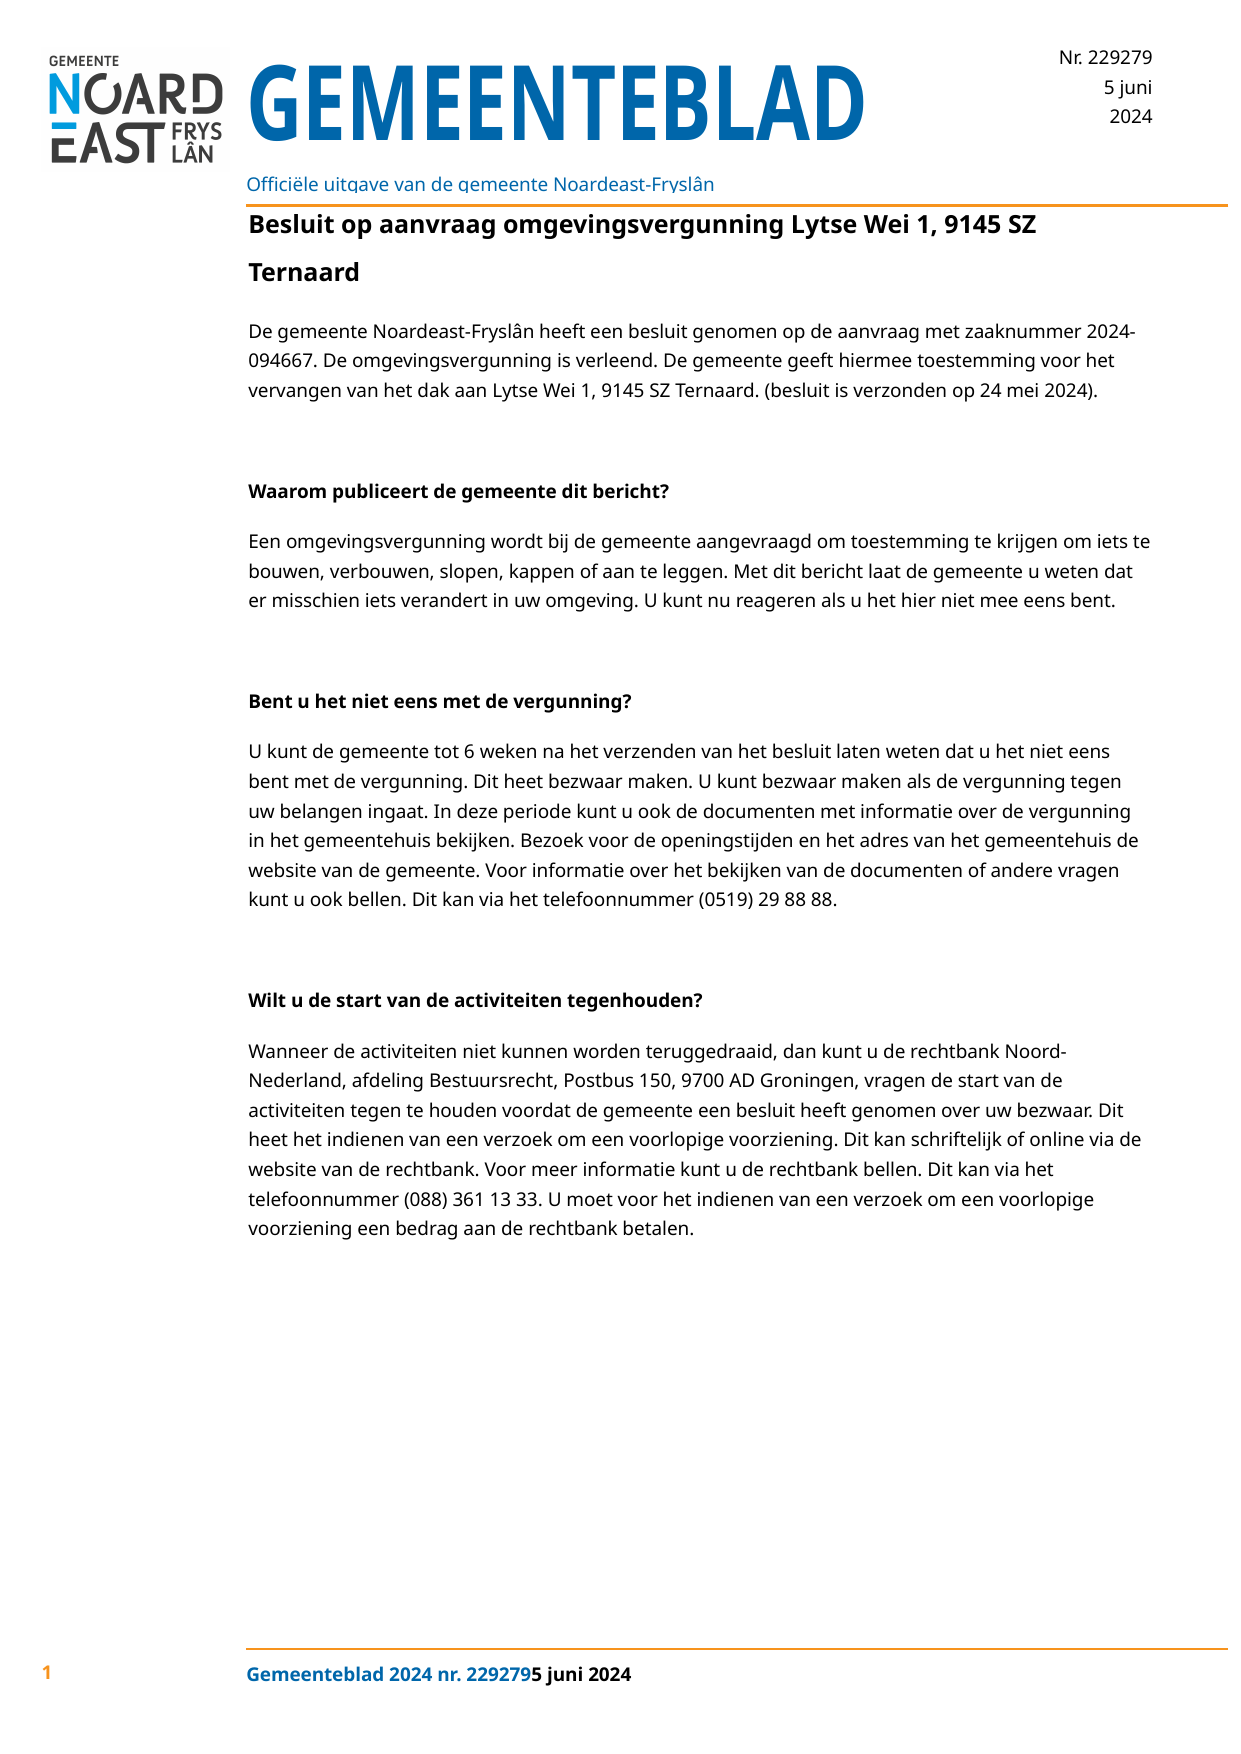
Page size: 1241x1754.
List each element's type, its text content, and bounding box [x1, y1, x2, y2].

text Een omgevingsvergunning wordt bij de gemeente aangevraagd om toestemming te krijgen om iets te bouwen, verbouwen, slopen, kappen of aan te leggen. Met dit bericht laat de gemeente u weten dat er misschien iets verandert in uw omgeving. U kunt nu reageren als u het hier niet mee eens bent. [248, 528, 1152, 613]
text Besluit op aanvraag omgevingsvergunning Lytse Wei 1, 9145 SZ Ternaard [248, 207, 1152, 288]
text De gemeente Noardeast-Fryslân heeft een besluit genomen op de aanvraag met zaaknummer 2024-094667. De omgevingsvergunning is verleend. De gemeente geeft hiermee toestemming voor het vervangen van het dak aan Lytse Wei 1, 9145 SZ Ternaard. (besluit is verzonden op 24 mei 2024). [248, 318, 1152, 403]
text Wanneer de activiteiten niet kunnen worden teruggedraaid, dan kunt u de rechtbank Noord-Nederland, afdeling Bestuursrecht, Postbus 150, 9700 AD Groningen, vragen de start van de activiteiten tegen te houden voordat de gemeente een besluit heeft genomen over uw bezwaar. Dit heet het indienen van een verzoek om een voorlopige voorziening. Dit kan schriftelijk of online via de website van de rechtbank. Voor meer informatie kunt u de rechtbank bellen. Dit kan via het telefoonnummer (088) 361 13 33. U moet voor het indienen van een verzoek om een voorlopige voorziening een bedrag aan de rechtbank betalen. [248, 1038, 1152, 1241]
picture [41, 47, 231, 172]
text Wilt u de start van de activiteiten tegenhouden? [248, 987, 1152, 1013]
text U kunt de gemeente tot 6 weken na het verzenden van het besluit laten weten dat u het niet eens bent met de vergunning. Dit heet bezwaar maken. U kunt bezwaar maken als de vergunning tegen uw belangen ingaat. In deze periode kunt u ook de documenten met informatie over de vergunning in het gemeentehuis bekijken. Bezoek voor de openingstijden en het adres van het gemeentehuis de website van de gemeente. Voor informatie over het bekijken van de documenten of andere vragen kunt u ook bellen. Dit kan via het telefoonnummer (0519) 29 88 88. [248, 739, 1152, 912]
text Waarom publiceert de gemeente dit bericht? [248, 478, 1152, 504]
text Bent u het niet eens met de vergunning? [248, 688, 1152, 714]
